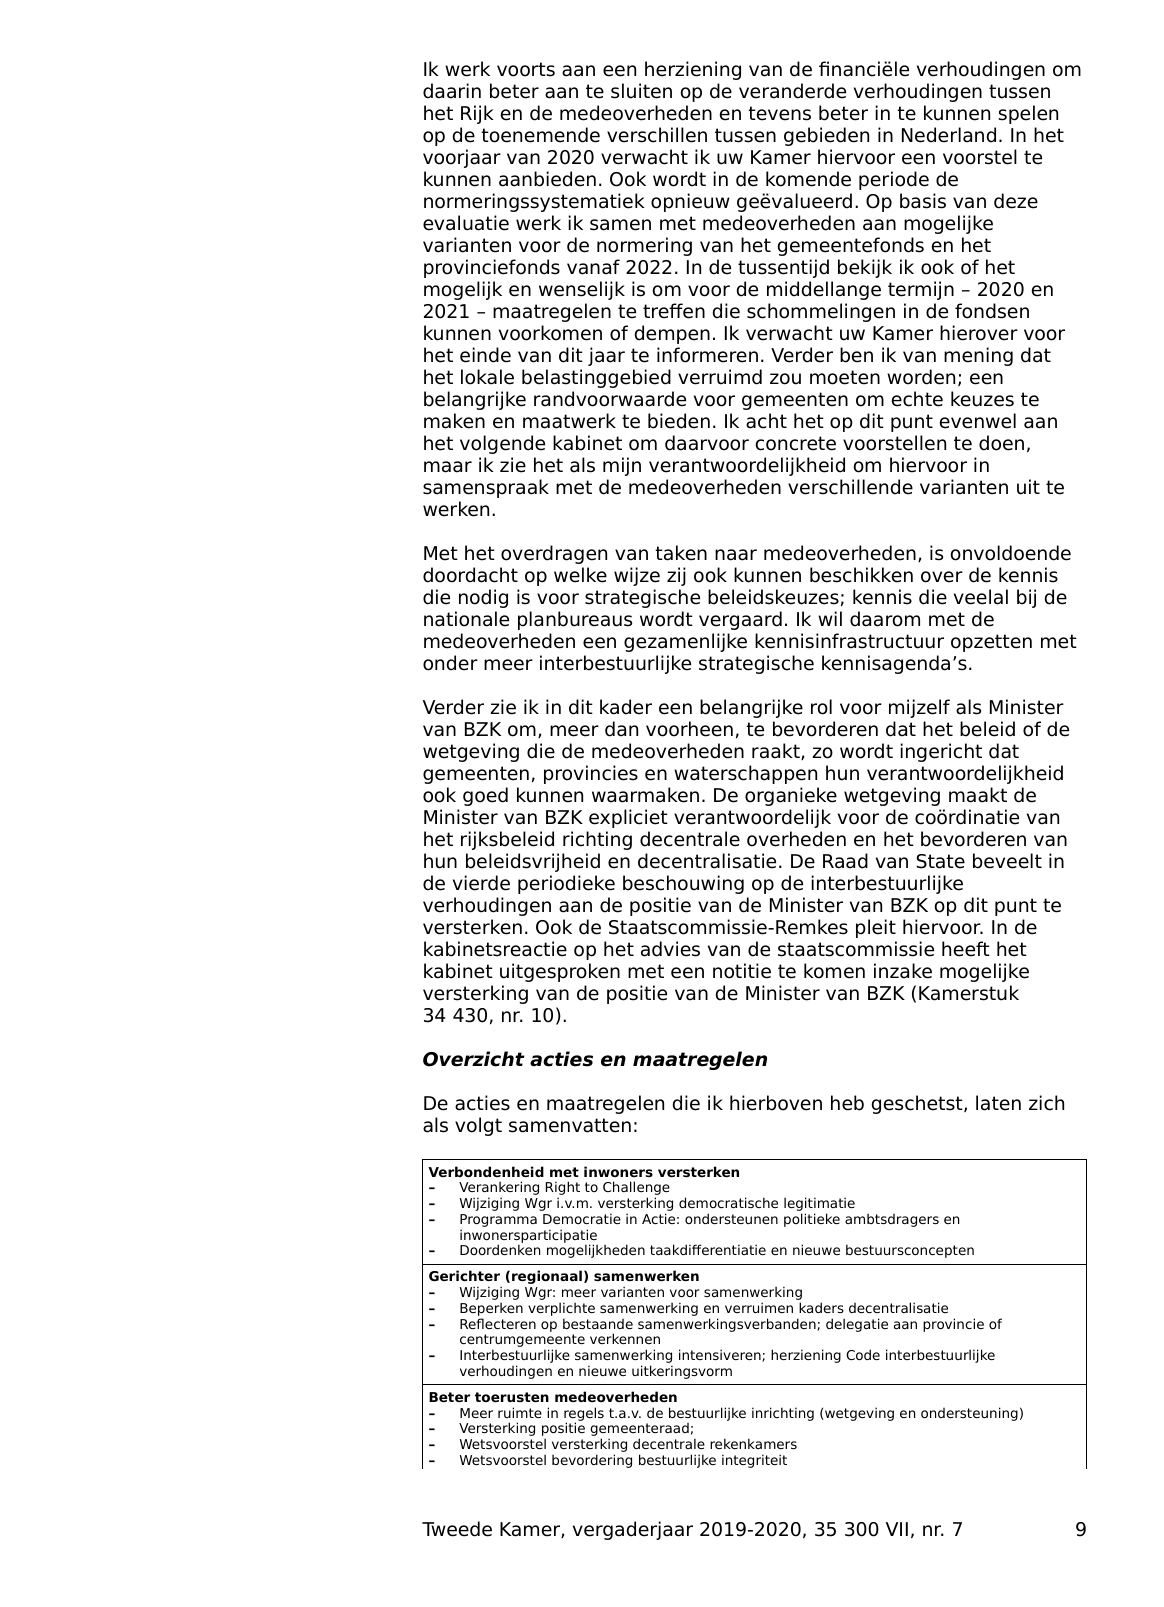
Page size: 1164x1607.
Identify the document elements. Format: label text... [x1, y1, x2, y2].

text De acties en maatregelen die ik hierboven heb geschetst, laten zich als volgt samenvatten: [422, 1093, 1087, 1137]
table_cell Programma Democratie in Actie: ondersteunen politieke ambtsdragers en inwonersparticipatie [453, 1212, 1086, 1243]
table_cell Wijziging Wgr: meer varianten voor samenwerking [453, 1285, 1086, 1301]
table_cell Beter toerusten medeoverheden [423, 1385, 1086, 1406]
table_cell Beperken verplichte samenwerking en verruimen kaders decentralisatie [453, 1301, 1086, 1316]
table_cell – [423, 1406, 453, 1421]
table_cell – [423, 1437, 453, 1453]
table_cell – [423, 1285, 453, 1301]
table_cell – [423, 1301, 453, 1316]
table_cell Meer ruimte in regels t.a.v. de bestuurlijke inrichting (wetgeving en ondersteuning) [453, 1406, 1086, 1421]
table_cell – [423, 1453, 453, 1468]
subtitle Overzicht acties en maatregelen [422, 1049, 1087, 1071]
table_cell – [423, 1348, 453, 1384]
table_cell – [423, 1316, 453, 1348]
table_cell Versterking positie gemeenteraad; [453, 1421, 1086, 1437]
table_cell – [423, 1421, 453, 1437]
table_cell Wetsvoorstel bevordering bestuurlijke integriteit [453, 1453, 1086, 1468]
text Verder zie ik in dit kader een belangrijke rol voor mijzelf als Minister van BZK om, meer dan voorheen, te bevorderen dat het beleid of de wetgeving die de medeoverheden raakt, zo wordt ingericht dat gemeenten, provincies en waterschappen hun verantwoordelijkheid ook goed kunnen waarmaken. De organieke wetgeving maakt de Minister van BZK expliciet verantwoordelijk voor de coördinatie van het rijksbeleid richting decentrale overheden en het bevorderen van hun beleidsvrijheid en decentralisatie. De Raad van State beveelt in de vierde periodieke beschouwing op de interbestuurlijke verhoudingen aan de positie van de Minister van BZK op dit punt te versterken. Ook de Staatscommissie-Remkes pleit hiervoor. In de kabinetsreactie op het advies van de staatscommissie heeft het kabinet uitgesproken met een notitie te komen inzake mogelijke versterking van de positie van de Minister van BZK (Kamerstuk 34 430, nr. 10). [422, 697, 1087, 1027]
table_cell Wijziging Wgr i.v.m. versterking democratische legitimatie [453, 1196, 1086, 1212]
table_cell – [423, 1212, 453, 1243]
table_cell Doordenken mogelijkheden taakdifferentiatie en nieuwe bestuursconcepten [453, 1243, 1086, 1263]
table_cell – [423, 1180, 453, 1196]
table_cell Reflecteren op bestaande samenwerkingsverbanden; delegatie aan provincie of centrumgemeente verkennen [453, 1316, 1086, 1348]
table_header Verbondenheid met inwoners versterken [423, 1160, 1086, 1180]
text Ik werk voorts aan een herziening van de financiële verhoudingen om daarin beter aan te sluiten op de veranderde verhoudingen tussen het Rijk en de medeoverheden en tevens beter in te kunnen spelen op de toenemende verschillen tussen gebieden in Nederland. In het voorjaar van 2020 verwacht ik uw Kamer hiervoor een voorstel te kunnen aanbieden. Ook wordt in de komende periode de normeringssystematiek opnieuw geëvalueerd. Op basis van deze evaluatie werk ik samen met medeoverheden aan mogelijke varianten voor de normering van het gemeentefonds en het provinciefonds vanaf 2022. In de tussentijd bekijk ik ook of het mogelijk en wenselijk is om voor de middellange termijn – 2020 en 2021 – maatregelen te treffen die schommelingen in de fondsen kunnen voorkomen of dempen. Ik verwacht uw Kamer hierover voor het einde van dit jaar te informeren. Verder ben ik van mening dat het lokale belastinggebied verruimd zou moeten worden; een belangrijke randvoorwaarde voor gemeenten om echte keuzes te maken en maatwerk te bieden. Ik acht het op dit punt evenwel aan het volgende kabinet om daarvoor concrete voorstellen te doen, maar ik zie het als mijn verantwoordelijkheid om hiervoor in samenspraak met de medeoverheden verschillende varianten uit te werken. [422, 59, 1087, 521]
table_cell Interbestuurlijke samenwerking intensiveren; herziening Code interbestuurlijke verhoudingen en nieuwe uitkeringsvorm [453, 1348, 1086, 1384]
table_cell – [423, 1196, 453, 1212]
table_cell Wetsvoorstel versterking decentrale rekenkamers [453, 1437, 1086, 1453]
table_cell Verankering Right to Challenge [453, 1180, 1086, 1196]
text Met het overdragen van taken naar medeoverheden, is onvoldoende doordacht op welke wijze zij ook kunnen beschikken over de kennis die nodig is voor strategische beleidskeuzes; kennis die veelal bij de nationale planbureaus wordt vergaard. Ik wil daarom met de medeoverheden een gezamenlijke kennisinfrastructuur opzetten met onder meer interbestuurlijke strategische kennisagenda’s. [422, 543, 1087, 675]
table_cell Gerichter (regionaal) samenwerken [423, 1265, 1086, 1285]
table_cell – [423, 1243, 453, 1263]
